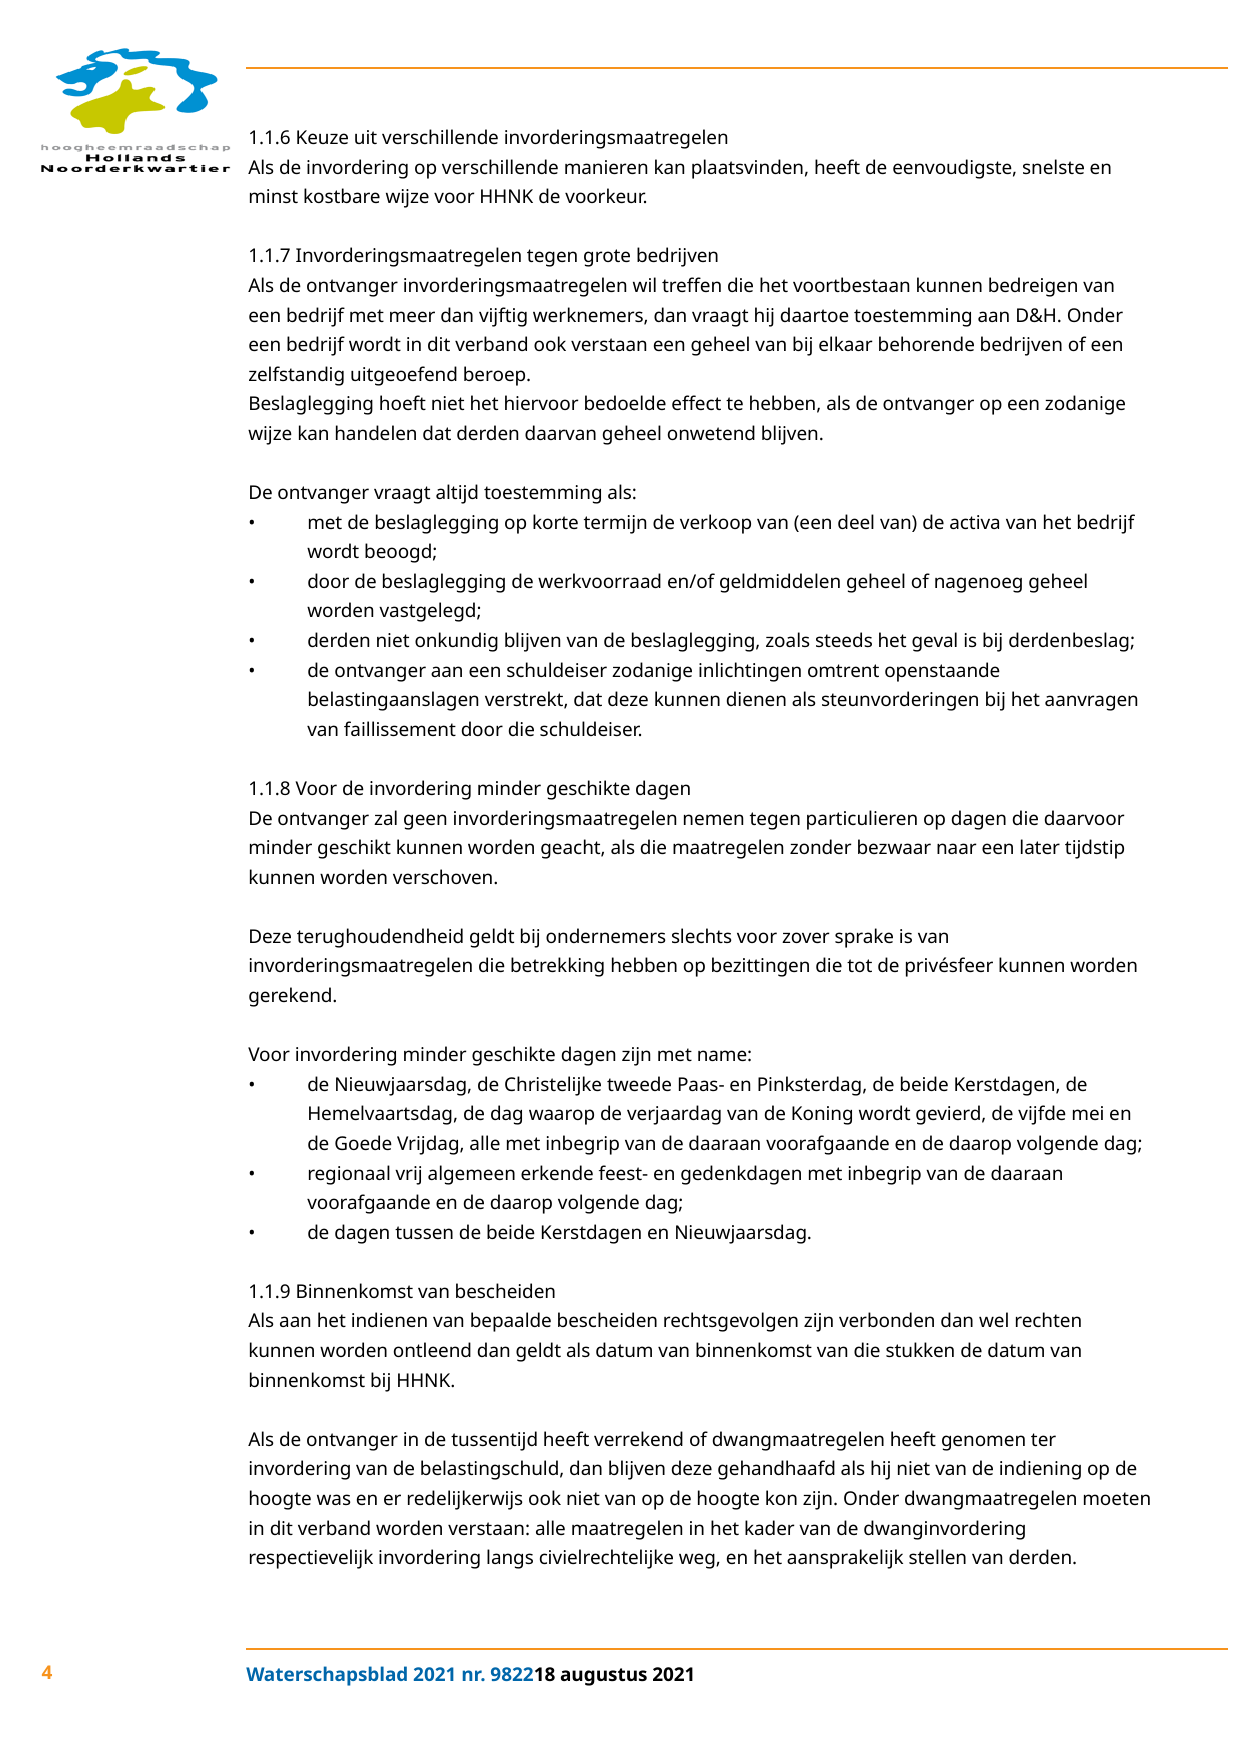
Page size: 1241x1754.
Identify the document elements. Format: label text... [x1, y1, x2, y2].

text 1.1.6 Keuze uit verschillende invorderingsmaatregelen [248, 124, 1152, 150]
text 1.1.7 Invorderingsmaatregelen tegen grote bedrijven [248, 243, 1152, 268]
text Als aan het indienen van bepaalde bescheiden rechtsgevolgen zijn verbonden dan wel rechten kunnen worden ontleend dan geldt als datum van binnenkomst van die stukken de datum van binnenkomst bij HHNK. [248, 1308, 1152, 1393]
text Beslaglegging hoeft niet het hiervoor bedoelde effect te hebben, als de ontvanger op een zodanige wijze kan handelen dat derden daarvan geheel onwetend blijven. [248, 391, 1152, 446]
list met de beslaglegging op korte termijn de verkoop van (een deel van) de activa van het bedrijf wordt beoogd; [248, 509, 1152, 564]
text Deze terughoudendheid geldt bij ondernemers slechts voor zover sprake is van invorderingsmaatregelen die betrekking hebben op bezittingen die tot de privésfeer kunnen worden gerekend. [248, 923, 1152, 1008]
text Voor invordering minder geschikte dagen zijn met name: [248, 1041, 1152, 1067]
picture [41, 47, 231, 172]
list regionaal vrij algemeen erkende feest- en gedenkdagen met inbegrip van de daaraan voorafgaande en de daarop volgende dag; [248, 1160, 1152, 1215]
list derden niet onkundig blijven van de beslaglegging, zoals steeds het geval is bij derdenbeslag; [248, 627, 1152, 653]
text De ontvanger zal geen invorderingsmaatregelen nemen tegen particulieren op dagen die daarvoor minder geschikt kunnen worden geacht, als die maatregelen zonder bezwaar naar een later tijdstip kunnen worden verschoven. [248, 805, 1152, 890]
text Als de invordering op verschillende manieren kan plaatsvinden, heeft de eenvoudigste, snelste en minst kostbare wijze voor HHNK de voorkeur. [248, 154, 1152, 209]
text 1.1.9 Binnenkomst van bescheiden [248, 1278, 1152, 1304]
text Als de ontvanger in de tussentijd heeft verrekend of dwangmaatregelen heeft genomen ter invordering van de belastingschuld, dan blijven deze gehandhaafd als hij niet van de indiening op de hoogte was en er redelijkerwijs ook niet van op de hoogte kon zijn. Onder dwangmaatregelen moeten in dit verband worden verstaan: alle maatregelen in het kader van de dwanginvordering respectievelijk invordering langs civielrechtelijke weg, en het aansprakelijk stellen van derden. [248, 1426, 1152, 1570]
list door de beslaglegging de werkvoorraad en/of geldmiddelen geheel of nagenoeg geheel worden vastgelegd; [248, 568, 1152, 623]
text De ontvanger vraagt altijd toestemming als: [248, 479, 1152, 505]
list de dagen tussen de beide Kerstdagen en Nieuwjaarsdag. [248, 1219, 1152, 1245]
text Als de ontvanger invorderingsmaatregelen wil treffen die het voortbestaan kunnen bedreigen van een bedrijf met meer dan vijftig werknemers, dan vraagt hij daartoe toestemming aan D&H. Onder een bedrijf wordt in dit verband ook verstaan een geheel van bij elkaar behorende bedrijven of een zelfstandig uitgeoefend beroep. [248, 272, 1152, 387]
text 1.1.8 Voor de invordering minder geschikte dagen [248, 775, 1152, 801]
list de ontvanger aan een schuldeiser zodanige inlichtingen omtrent openstaande belastingaanslagen verstrekt, dat deze kunnen dienen als steunvorderingen bij het aanvragen van faillissement door die schuldeiser. [248, 657, 1152, 742]
list de Nieuwjaarsdag, de Christelijke tweede Paas- en Pinksterdag, de beide Kerstdagen, de Hemelvaartsdag, de dag waarop de verjaardag van de Koning wordt gevierd, de vijfde mei en de Goede Vrijdag, alle met inbegrip van de daaraan voorafgaande en de daarop volgende dag; [248, 1071, 1152, 1156]
